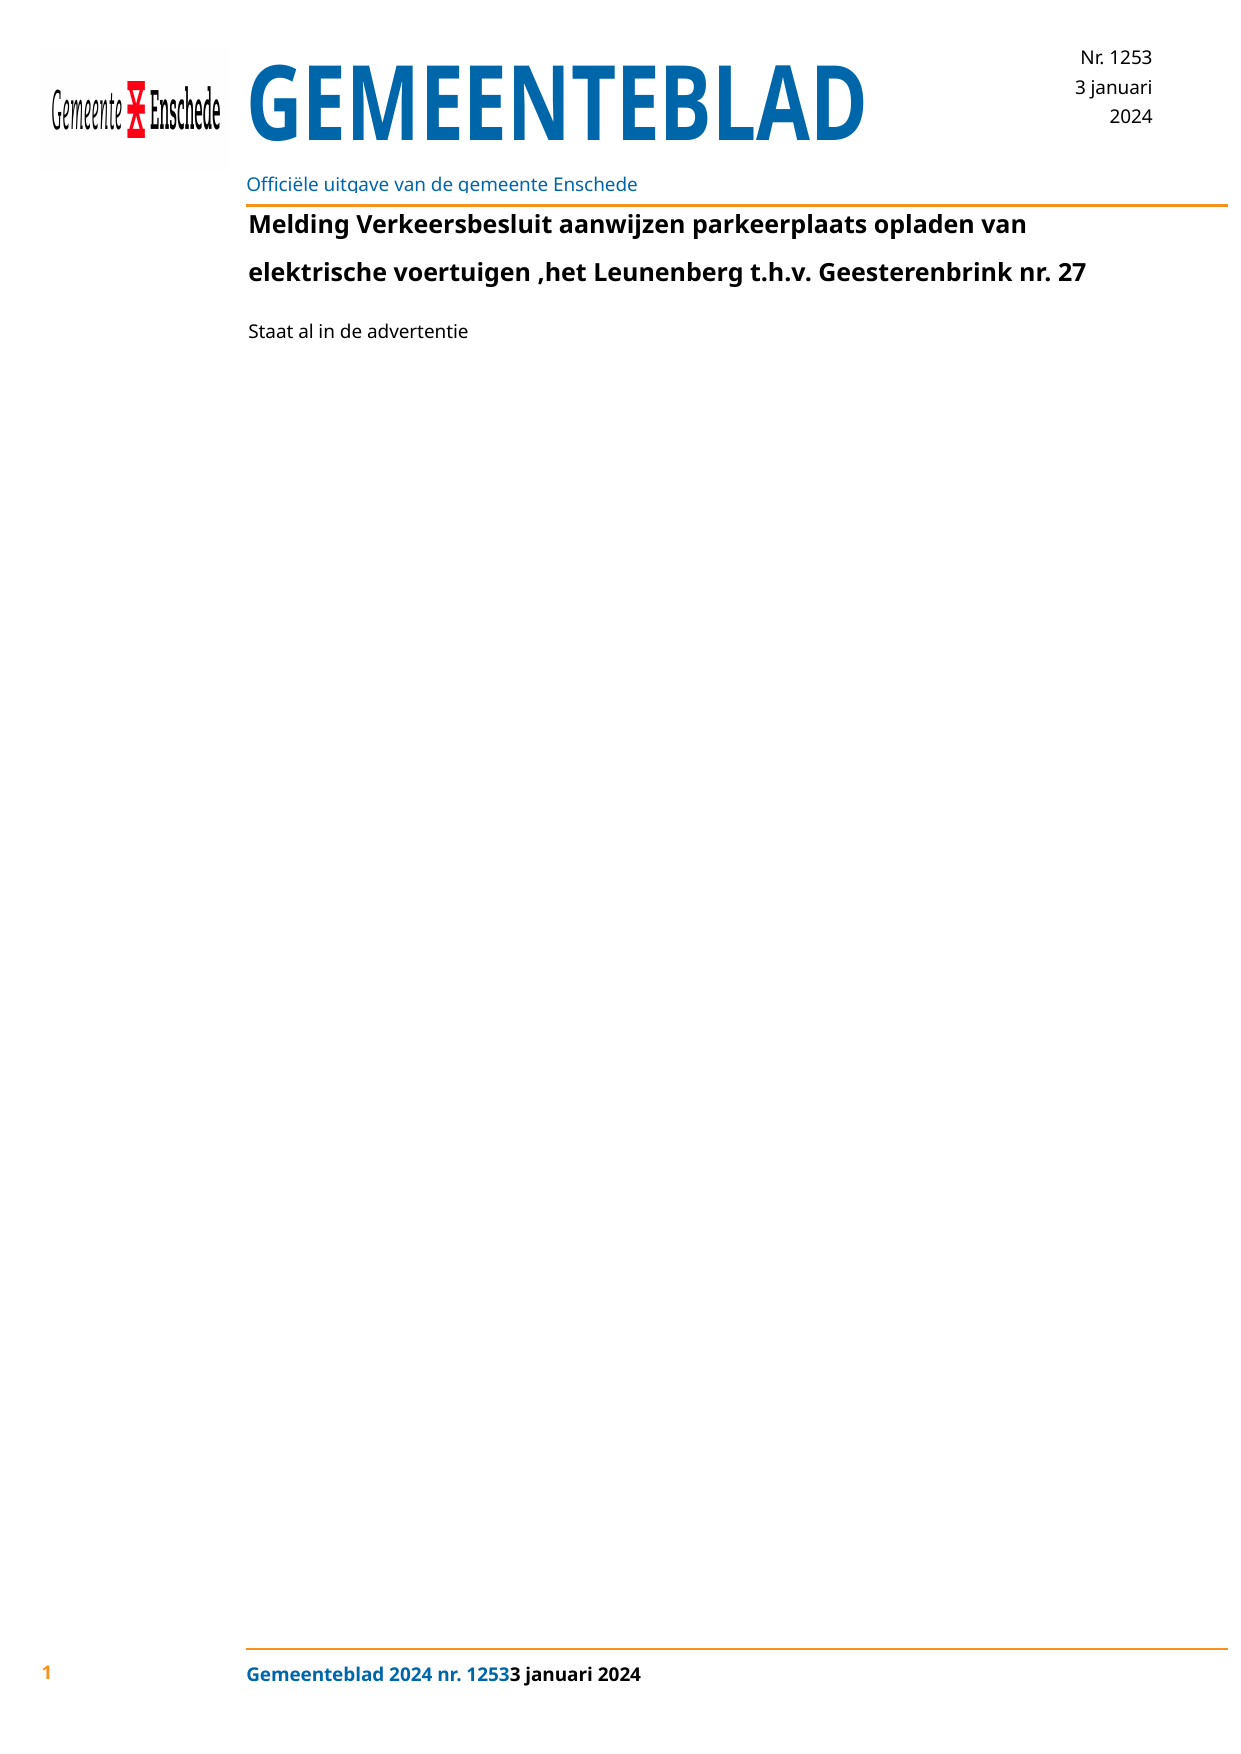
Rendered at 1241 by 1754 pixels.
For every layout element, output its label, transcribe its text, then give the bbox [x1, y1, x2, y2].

text Melding Verkeersbesluit aanwijzen parkeerplaats opladen van elektrische voertuigen ,het Leunenberg t.h.v. Geesterenbrink nr. 27 [248, 207, 1152, 288]
text Staat al in de advertentie [248, 318, 1152, 344]
picture [41, 47, 231, 172]
